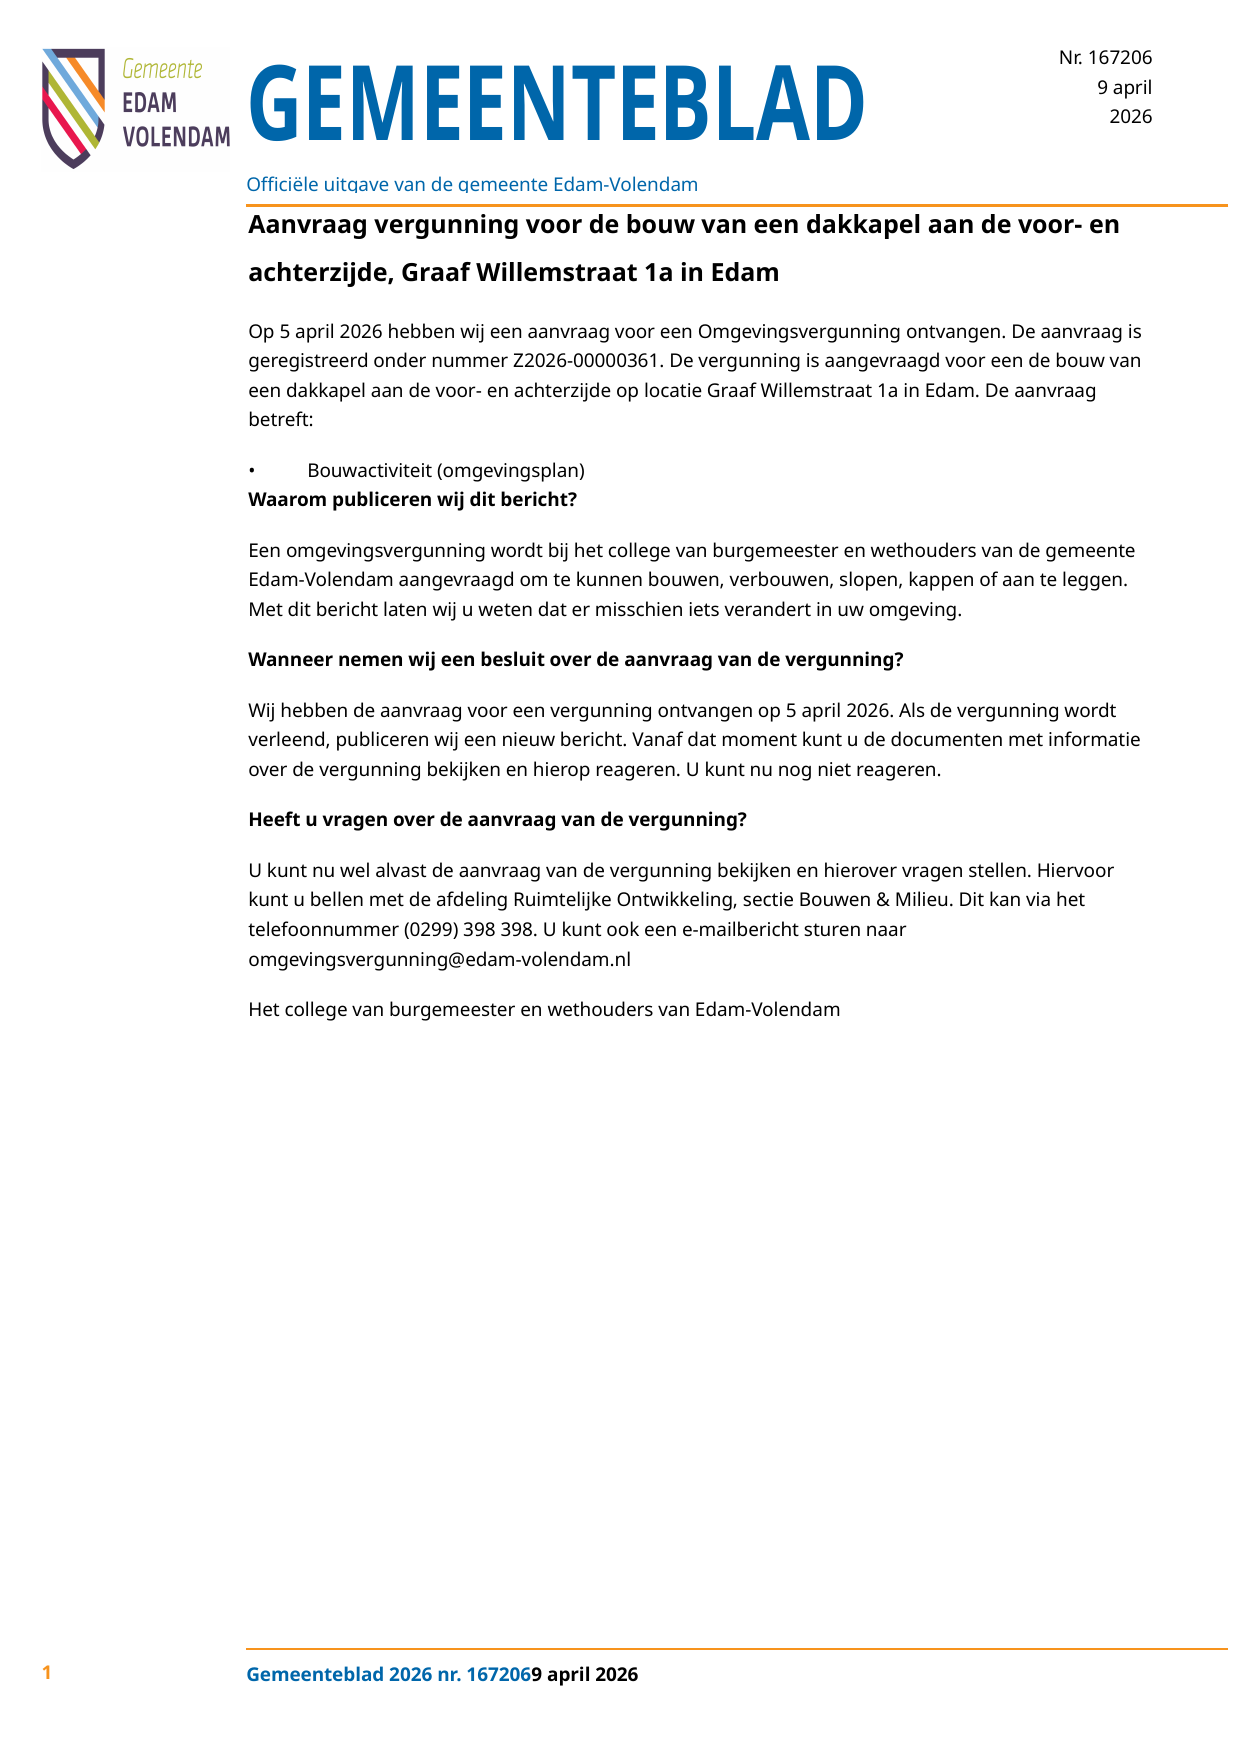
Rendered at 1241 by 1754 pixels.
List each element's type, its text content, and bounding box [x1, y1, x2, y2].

text Het college van burgemeester en wethouders van Edam-Volendam [248, 996, 1152, 1022]
text Een omgevingsvergunning wordt bij het college van burgemeester en wethouders van de gemeente Edam-Volendam aangevraagd om te kunnen bouwen, verbouwen, slopen, kappen of aan te leggen. Met dit bericht laten wij u weten dat er misschien iets verandert in uw omgeving. [248, 537, 1152, 622]
text U kunt nu wel alvast de aanvraag van de vergunning bekijken en hierover vragen stellen. Hiervoor kunt u bellen met de afdeling Ruimtelijke Ontwikkeling, sectie Bouwen & Milieu. Dit kan via het telefoonnummer (0299) 398 398. U kunt ook een e-mailbericht sturen naar omgevingsvergunning@edam-volendam.nl [248, 857, 1152, 972]
picture [41, 47, 231, 172]
text Waarom publiceren wij dit bericht? [248, 487, 1152, 512]
text Wij hebben de aanvraag voor een vergunning ontvangen op 5 april 2026. Als de vergunning wordt verleend, publiceren wij een nieuw bericht. Vanaf dat moment kunt u de documenten met informatie over de vergunning bekijken en hierop reageren. U kunt nu nog niet reageren. [248, 697, 1152, 782]
text Op 5 april 2026 hebben wij een aanvraag voor een Omgevingsvergunning ontvangen. De aanvraag is geregistreerd onder nummer Z2026-00000361. De vergunning is aangevraagd voor een de bouw van een dakkapel aan de voor- en achterzijde op locatie Graaf Willemstraat 1a in Edam. De aanvraag betreft: [248, 318, 1152, 432]
list Bouwactiviteit (omgevingsplan) [248, 457, 1152, 483]
text Heeft u vragen over de aanvraag van de vergunning? [248, 807, 1152, 832]
text Aanvraag vergunning voor de bouw van een dakkapel aan de voor- en achterzijde, Graaf Willemstraat 1a in Edam [248, 207, 1152, 288]
text Wanneer nemen wij een besluit over de aanvraag van de vergunning? [248, 647, 1152, 672]
